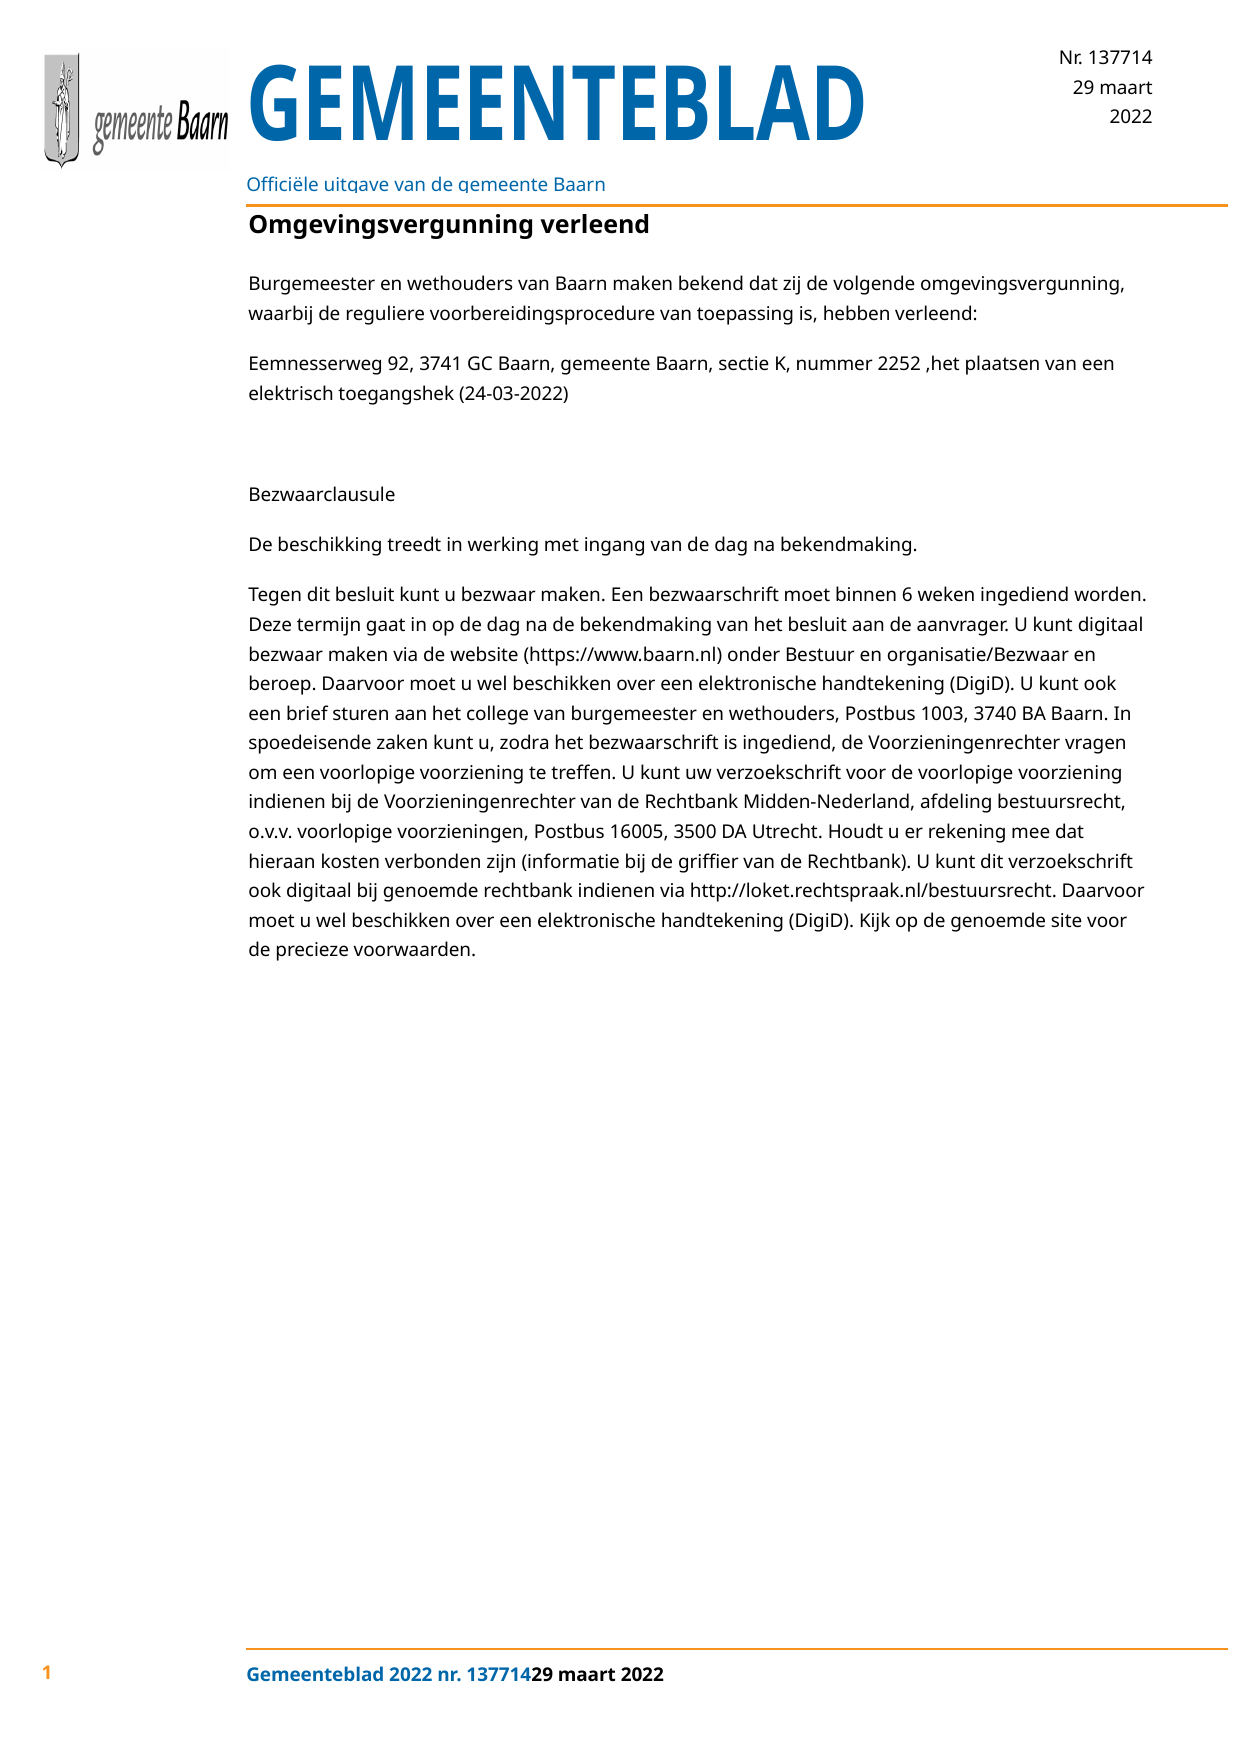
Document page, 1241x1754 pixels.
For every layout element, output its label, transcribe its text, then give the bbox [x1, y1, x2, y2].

text Omgevingsvergunning verleend [248, 207, 1152, 241]
text Eemnesserweg 92, 3741 GC Baarn, gemeente Baarn, sectie K, nummer 2252 ,het plaatsen van een elektrisch toegangshek (24-03-2022) [248, 350, 1152, 406]
text Tegen dit besluit kunt u bezwaar maken. Een bezwaarschrift moet binnen 6 weken ingediend worden. Deze termijn gaat in op de dag na de bekendmaking van het besluit aan de aanvrager. U kunt digitaal bezwaar maken via de website (https://www.baarn.nl) onder Bestuur en organisatie/Bezwaar en beroep. Daarvoor moet u wel beschikken over een elektronische handtekening (DigiD). U kunt ook een brief sturen aan het college van burgemeester en wethouders, Postbus 1003, 3740 BA Baarn. In spoedeisende zaken kunt u, zodra het bezwaarschrift is ingediend, de Voorzieningenrechter vragen om een voorlopige voorziening te treffen. U kunt uw verzoekschrift voor de voorlopige voorziening indienen bij de Voorzieningenrechter van de Rechtbank Midden-Nederland, afdeling bestuursrecht, o.v.v. voorlopige voorzieningen, Postbus 16005, 3500 DA Utrecht. Houdt u er rekening mee dat hieraan kosten verbonden zijn (informatie bij de griffier van de Rechtbank). U kunt dit verzoekschrift ook digitaal bij genoemde rechtbank indienen via http://loket.rechtspraak.nl/bestuursrecht. Daarvoor moet u wel beschikken over een elektronische handtekening (DigiD). Kijk op de genoemde site voor de precieze voorwaarden. [248, 582, 1152, 962]
picture [41, 47, 231, 172]
text Burgemeester en wethouders van Baarn maken bekend dat zij de volgende omgevingsvergunning, waarbij de reguliere voorbereidingsprocedure van toepassing is, hebben verleend: [248, 270, 1152, 326]
text De beschikking treedt in werking met ingang van de dag na bekendmaking. [248, 531, 1152, 557]
text Bezwaarclausule [248, 481, 1152, 506]
